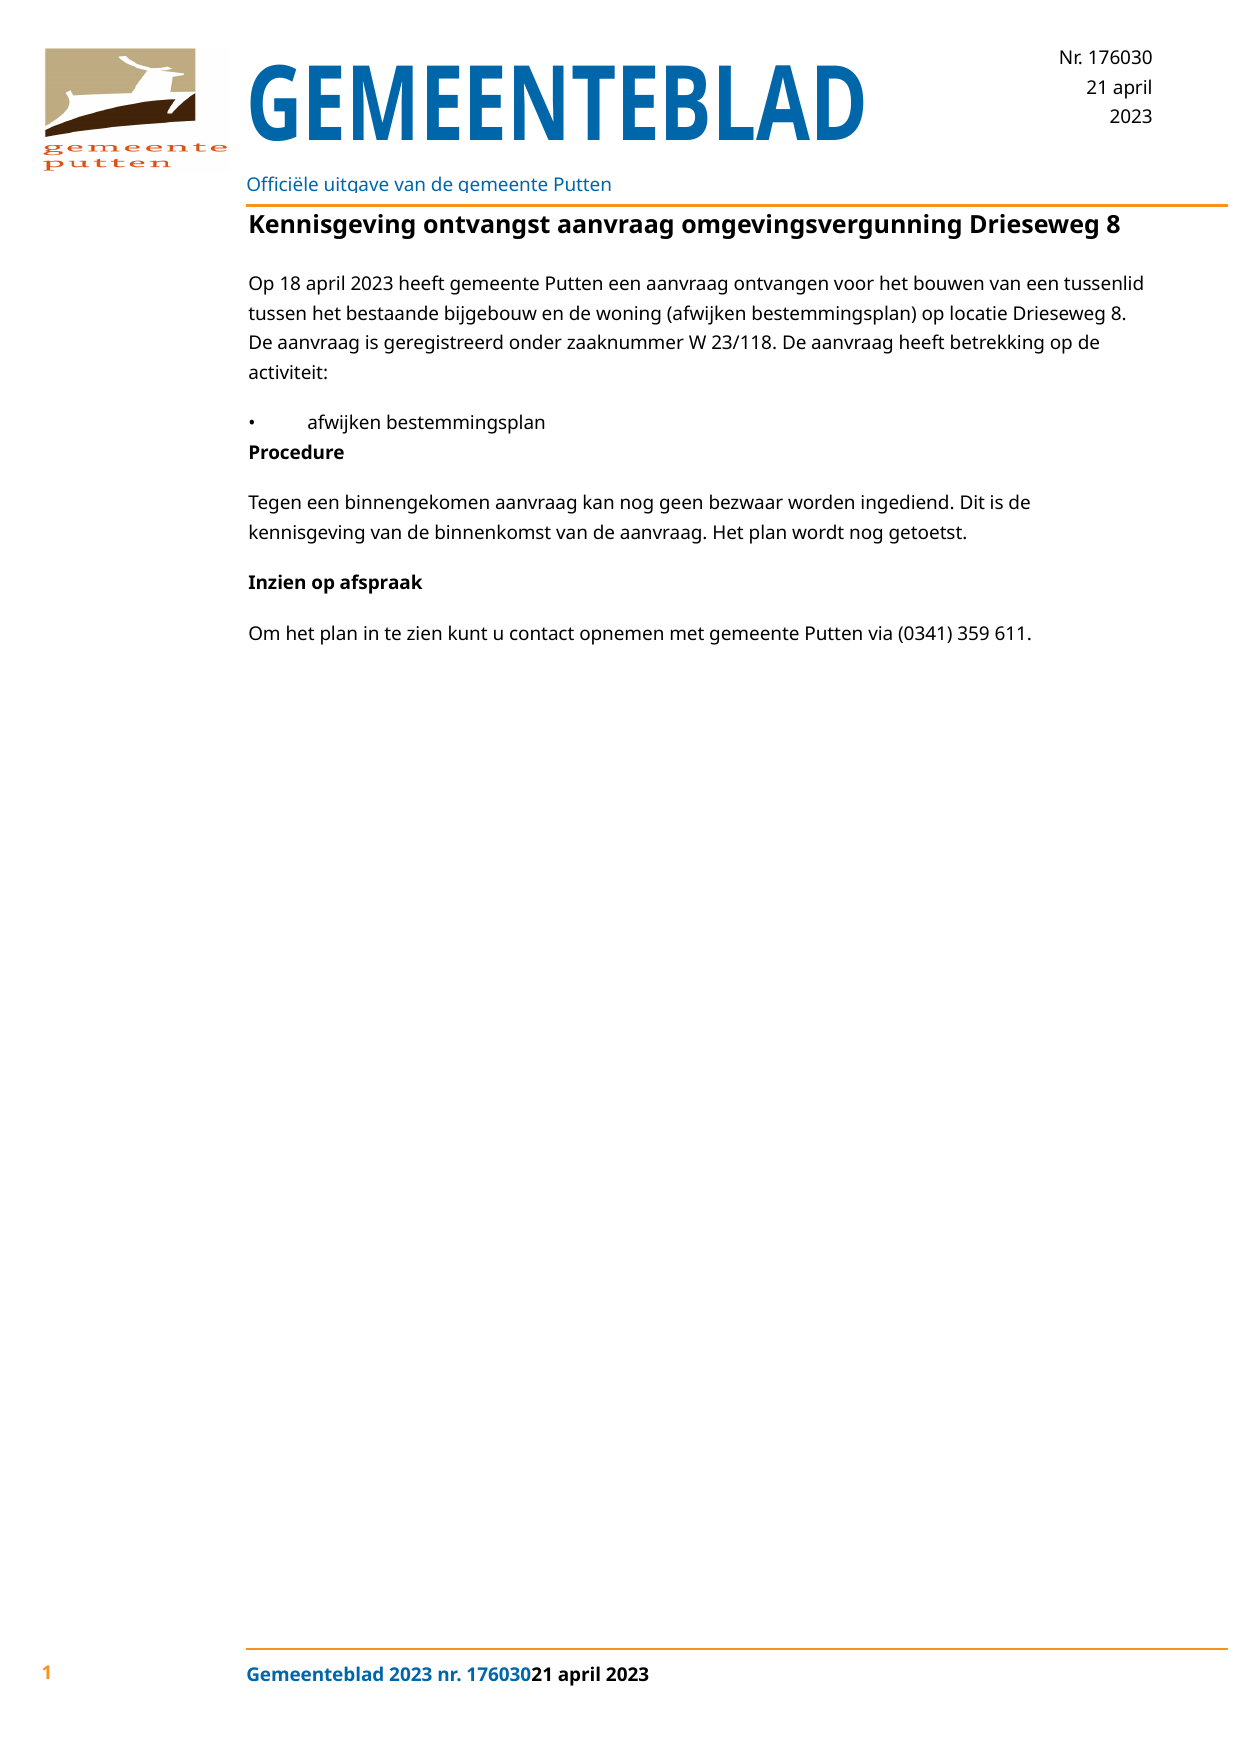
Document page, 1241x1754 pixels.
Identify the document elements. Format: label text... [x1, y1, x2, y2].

text Kennisgeving ontvangst aanvraag omgevingsvergunning Drieseweg 8 [248, 207, 1152, 241]
text Inzien op afspraak [248, 569, 1152, 595]
text Om het plan in te zien kunt u contact opnemen met gemeente Putten via (0341) 359 611. [248, 620, 1152, 646]
text Procedure [248, 439, 1152, 465]
list afwijken bestemmingsplan [248, 409, 1152, 435]
picture [41, 47, 231, 172]
text Op 18 april 2023 heeft gemeente Putten een aanvraag ontvangen voor het bouwen van een tussenlid tussen het bestaande bijgebouw en de woning (afwijken bestemmingsplan) op locatie Drieseweg 8. De aanvraag is geregistreerd onder zaaknummer W 23/118. De aanvraag heeft betrekking op de activiteit: [248, 270, 1152, 385]
text Tegen een binnengekomen aanvraag kan nog geen bezwaar worden ingediend. Dit is de kennisgeving van de binnenkomst van de aanvraag. Het plan wordt nog getoetst. [248, 489, 1152, 545]
